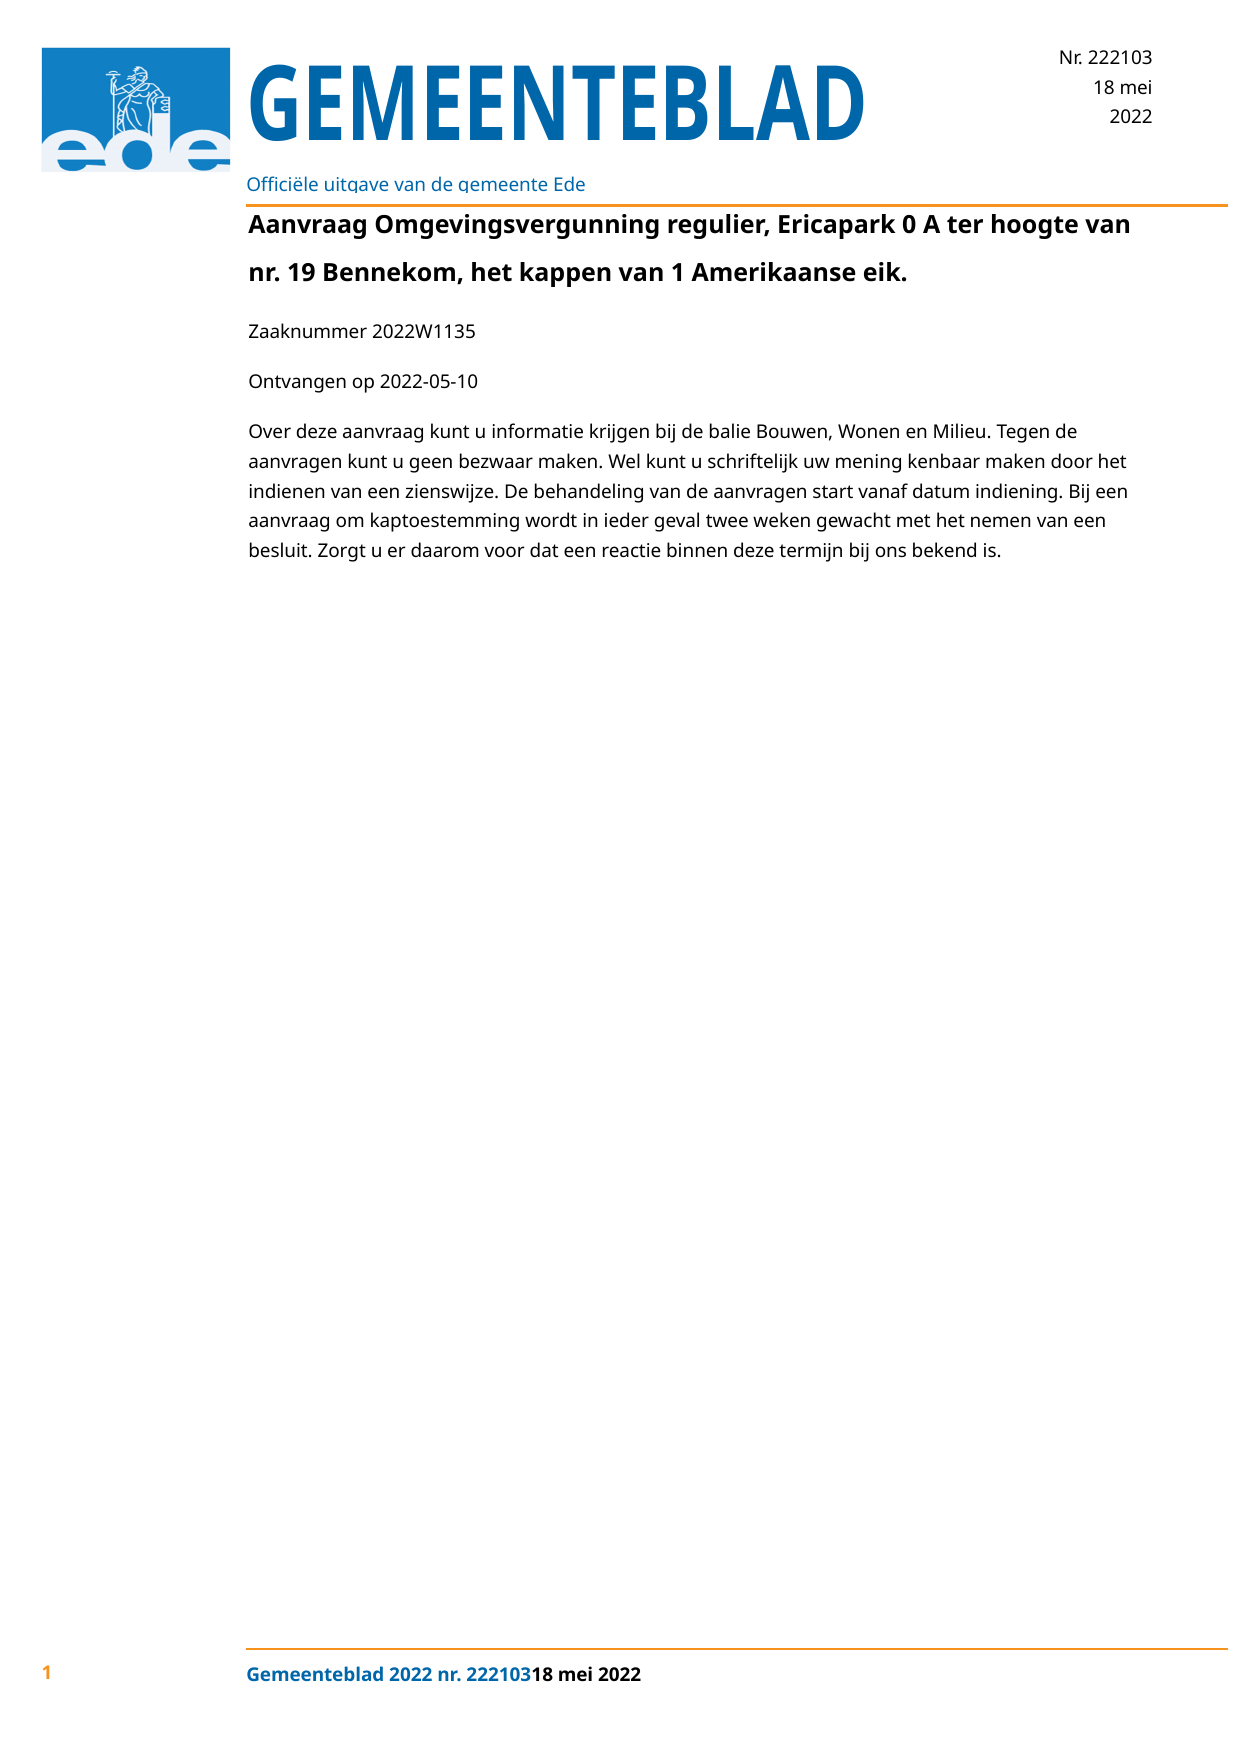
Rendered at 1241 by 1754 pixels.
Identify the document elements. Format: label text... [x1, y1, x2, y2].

text Aanvraag Omgevingsvergunning regulier, Ericapark 0 A ter hoogte van nr. 19 Bennekom, het kappen van 1 Amerikaanse eik. [248, 207, 1152, 288]
text Over deze aanvraag kunt u informatie krijgen bij de balie Bouwen, Wonen en Milieu. Tegen de aanvragen kunt u geen bezwaar maken. Wel kunt u schriftelijk uw mening kenbaar maken door het indienen van een zienswijze. De behandeling van de aanvragen start vanaf datum indiening. Bij een aanvraag om kaptoestemming wordt in ieder geval twee weken gewacht met het nemen van een besluit. Zorgt u er daarom voor dat een reactie binnen deze termijn bij ons bekend is. [248, 419, 1152, 563]
text Ontvangen op 2022-05-10 [248, 368, 1152, 394]
picture [41, 47, 231, 172]
text Zaaknummer 2022W1135 [248, 318, 1152, 344]
